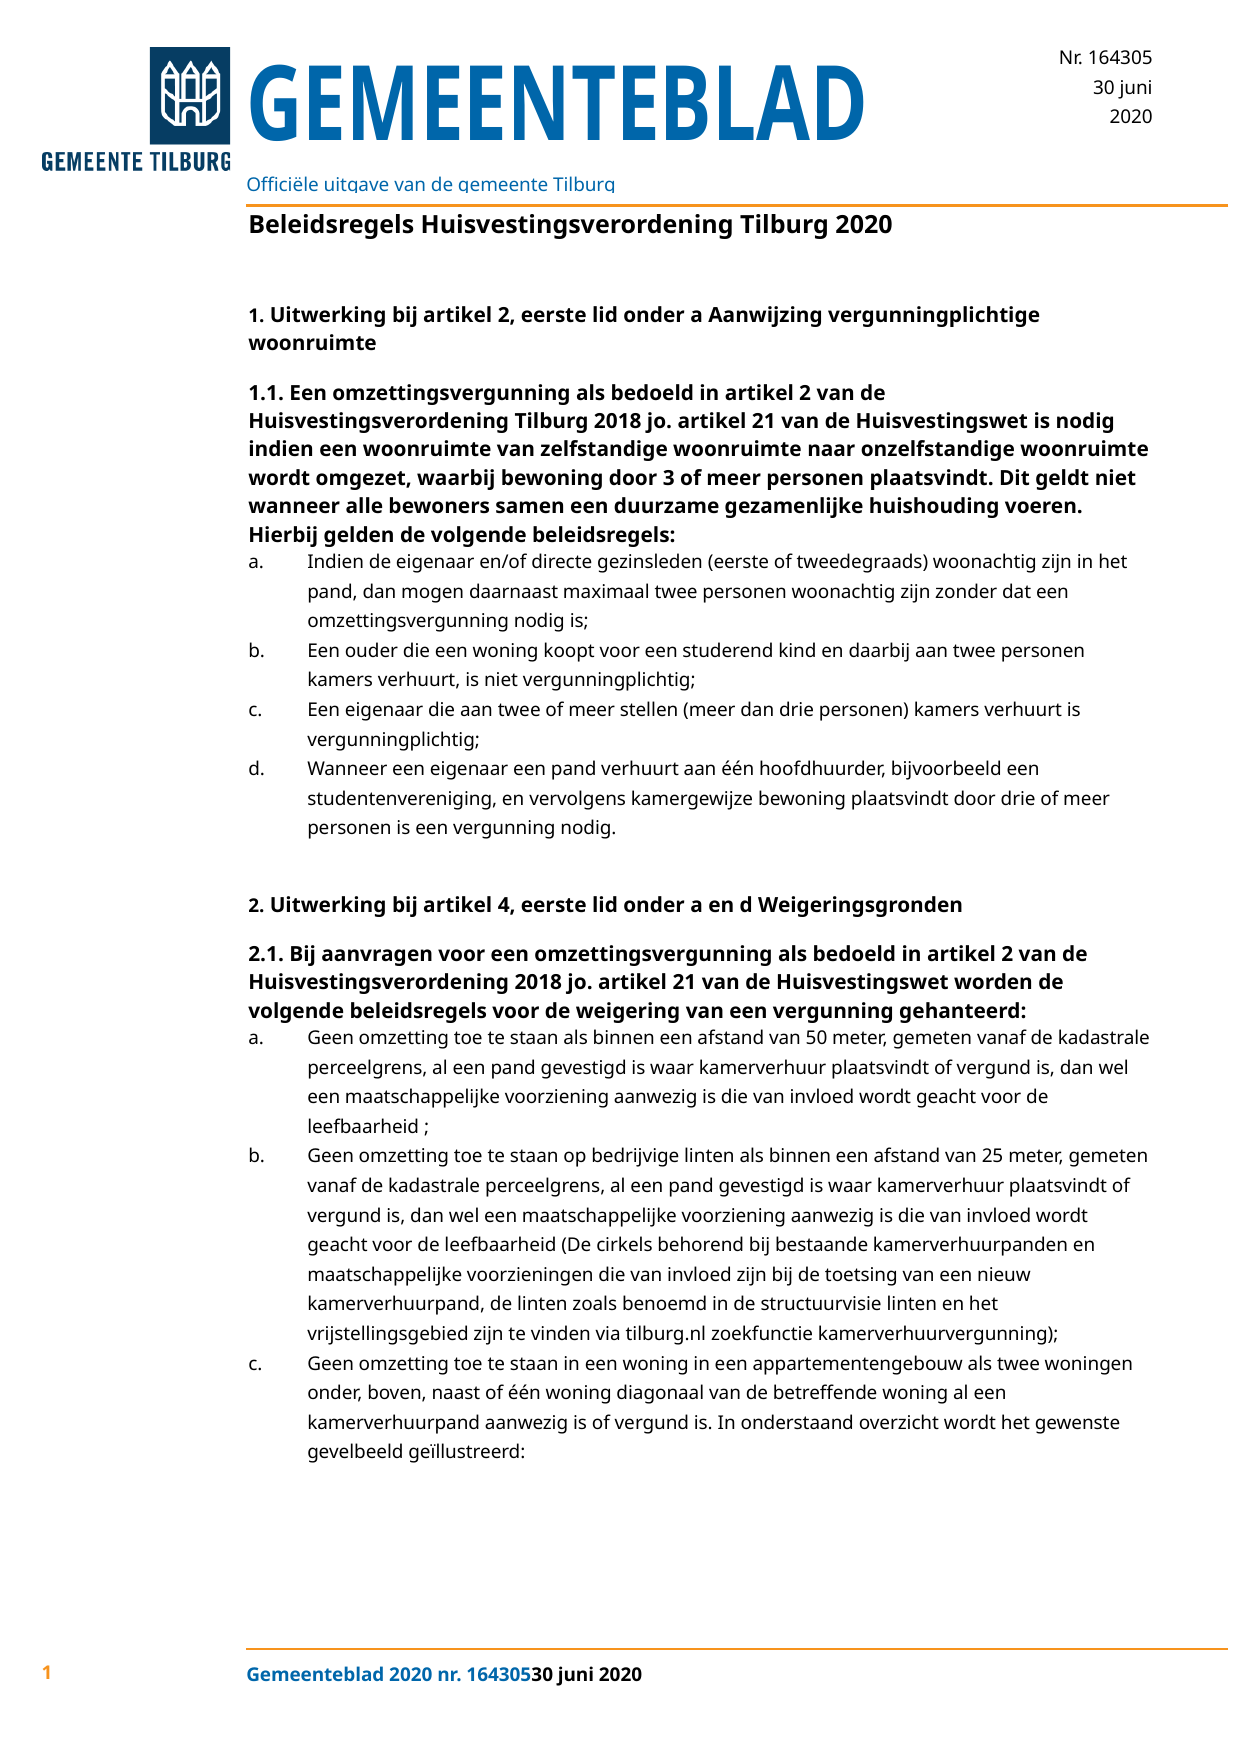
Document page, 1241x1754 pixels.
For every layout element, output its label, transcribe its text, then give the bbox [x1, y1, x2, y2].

text 2.1. Bij aanvragen voor een omzettingsvergunning als bedoeld in artikel 2 van de Huisvestingsverordening 2018 jo. artikel 21 van de Huisvestingswet worden de volgende beleidsregels voor de weigering van een vergunning gehanteerd: [248, 939, 1152, 1024]
list Indien de eigenaar en/of directe gezinsleden (eerste of tweedegraads) woonachtig zijn in het pand, dan mogen daarnaast maximaal twee personen woonachtig zijn zonder dat een omzettingsvergunning nodig is; [248, 548, 1152, 633]
list Geen omzetting toe te staan als binnen een afstand van 50 meter, gemeten vanaf de kadastrale perceelgrens, al een pand gevestigd is waar kamerverhuur plaatsvindt of vergund is, dan wel een maatschappelijke voorziening aanwezig is die van invloed wordt geacht voor de leefbaarheid ; [248, 1024, 1152, 1139]
picture [41, 47, 231, 172]
text 1.1. Een omzettingsvergunning als bedoeld in artikel 2 van de Huisvestingsverordening Tilburg 2018 jo. artikel 21 van de Huisvestingswet is nodig indien een woonruimte van zelfstandige woonruimte naar onzelfstandige woonruimte wordt omgezet, waarbij bewoning door 3 of meer personen plaatsvindt. Dit geldt niet wanneer alle bewoners samen een duurzame gezamenlijke huishouding voeren. Hierbij gelden de volgende beleidsregels: [248, 378, 1152, 548]
list Geen omzetting toe te staan in een woning in een appartementengebouw als twee woningen onder, boven, naast of één woning diagonaal van de betreffende woning al een kamerverhuurpand aanwezig is of vergund is. In onderstaand overzicht wordt het gewenste gevelbeeld geïllustreerd: [248, 1350, 1152, 1464]
text Beleidsregels Huisvestingsverordening Tilburg 2020 [248, 207, 1152, 241]
text 2. Uitwerking bij artikel 4, eerste lid onder a en d Weigeringsgronden [248, 890, 1152, 918]
list Een eigenaar die aan twee of meer stellen (meer dan drie personen) kamers verhuurt is vergunningplichtig; [248, 696, 1152, 751]
text 1. Uitwerking bij artikel 2, eerste lid onder a Aanwijzing vergunningplichtige woonruimte [248, 300, 1152, 357]
list Een ouder die een woning koopt voor een studerend kind en daarbij aan twee personen kamers verhuurt, is niet vergunningplichtig; [248, 637, 1152, 692]
list Wanneer een eigenaar een pand verhuurt aan één hoofdhuurder, bijvoorbeeld een studentenvereniging, en vervolgens kamergewijze bewoning plaatsvindt door drie of meer personen is een vergunning nodig. [248, 755, 1152, 840]
list Geen omzetting toe te staan op bedrijvige linten als binnen een afstand van 25 meter, gemeten vanaf de kadastrale perceelgrens, al een pand gevestigd is waar kamerverhuur plaatsvindt of vergund is, dan wel een maatschappelijke voorziening aanwezig is die van invloed wordt geacht voor de leefbaarheid (De cirkels behorend bij bestaande kamerverhuurpanden en maatschappelijke voorzieningen die van invloed zijn bij de toetsing van een nieuw kamerverhuurpand, de linten zoals benoemd in de structuurvisie linten en het vrijstellingsgebied zijn te vinden via tilburg.nl zoekfunctie kamerverhuurvergunning); [248, 1143, 1152, 1346]
